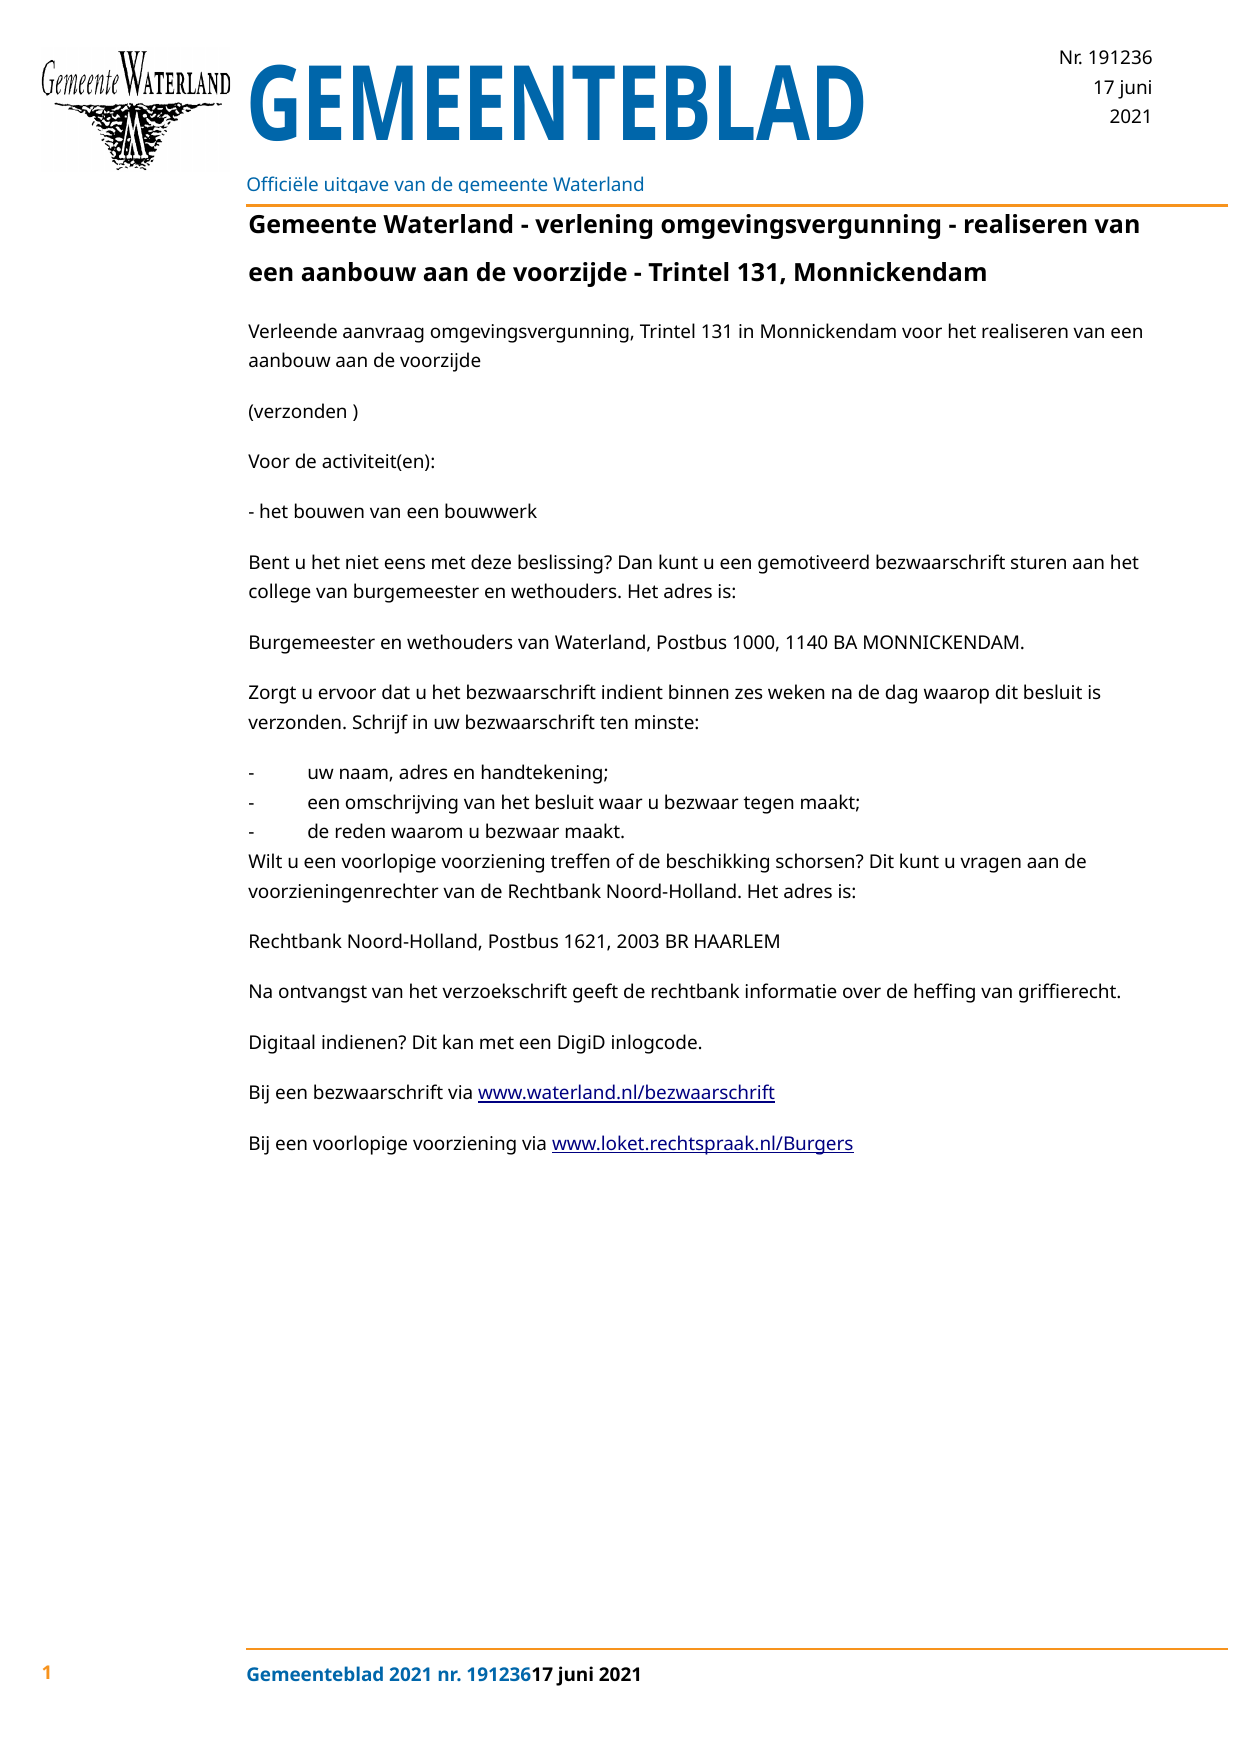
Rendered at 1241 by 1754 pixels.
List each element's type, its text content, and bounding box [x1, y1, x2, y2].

text Bent u het niet eens met deze beslissing? Dan kunt u een gemotiveerd bezwaarschrift sturen aan het college van burgemeester en wethouders. Het adres is: [248, 549, 1152, 604]
text Gemeente Waterland - verlening omgevingsvergunning - realiseren van een aanbouw aan de voorzijde - Trintel 131, Monnickendam [248, 207, 1152, 288]
list uw naam, adres en handtekening; [248, 759, 1152, 785]
list een omschrijving van het besluit waar u bezwaar tegen maakt; [248, 789, 1152, 815]
text Bij een bezwaarschrift via www.waterland.nl/bezwaarschrift [248, 1079, 1152, 1105]
text Verleende aanvraag omgevingsvergunning, Trintel 131 in Monnickendam voor het realiseren van een aanbouw aan de voorzijde [248, 318, 1152, 373]
text Bij een voorlopige voorziening via www.loket.rechtspraak.nl/Burgers [248, 1130, 1152, 1156]
text Wilt u een voorlopige voorziening treffen of de beschikking schorsen? Dit kunt u vragen aan de voorzieningenrechter van de Rechtbank Noord-Holland. Het adres is: [248, 848, 1152, 904]
text Digitaal indienen? Dit kan met een DigiD inlogcode. [248, 1029, 1152, 1055]
text (verzonden ) [248, 398, 1152, 424]
text Burgemeester en wethouders van Waterland, Postbus 1000, 1140 BA MONNICKENDAM. [248, 629, 1152, 655]
picture [41, 47, 231, 172]
text - het bouwen van een bouwwerk [248, 499, 1152, 524]
text Rechtbank Noord-Holland, Postbus 1621, 2003 BR HAARLEM [248, 928, 1152, 954]
text Na ontvangst van het verzoekschrift geeft de rechtbank informatie over de heffing van griffierecht. [248, 979, 1152, 1004]
list de reden waarom u bezwaar maakt. [248, 819, 1152, 844]
text Zorgt u ervoor dat u het bezwaarschrift indient binnen zes weken na de dag waarop dit besluit is verzonden. Schrijf in uw bezwaarschrift ten minste: [248, 679, 1152, 735]
text Voor de activiteit(en): [248, 448, 1152, 474]
